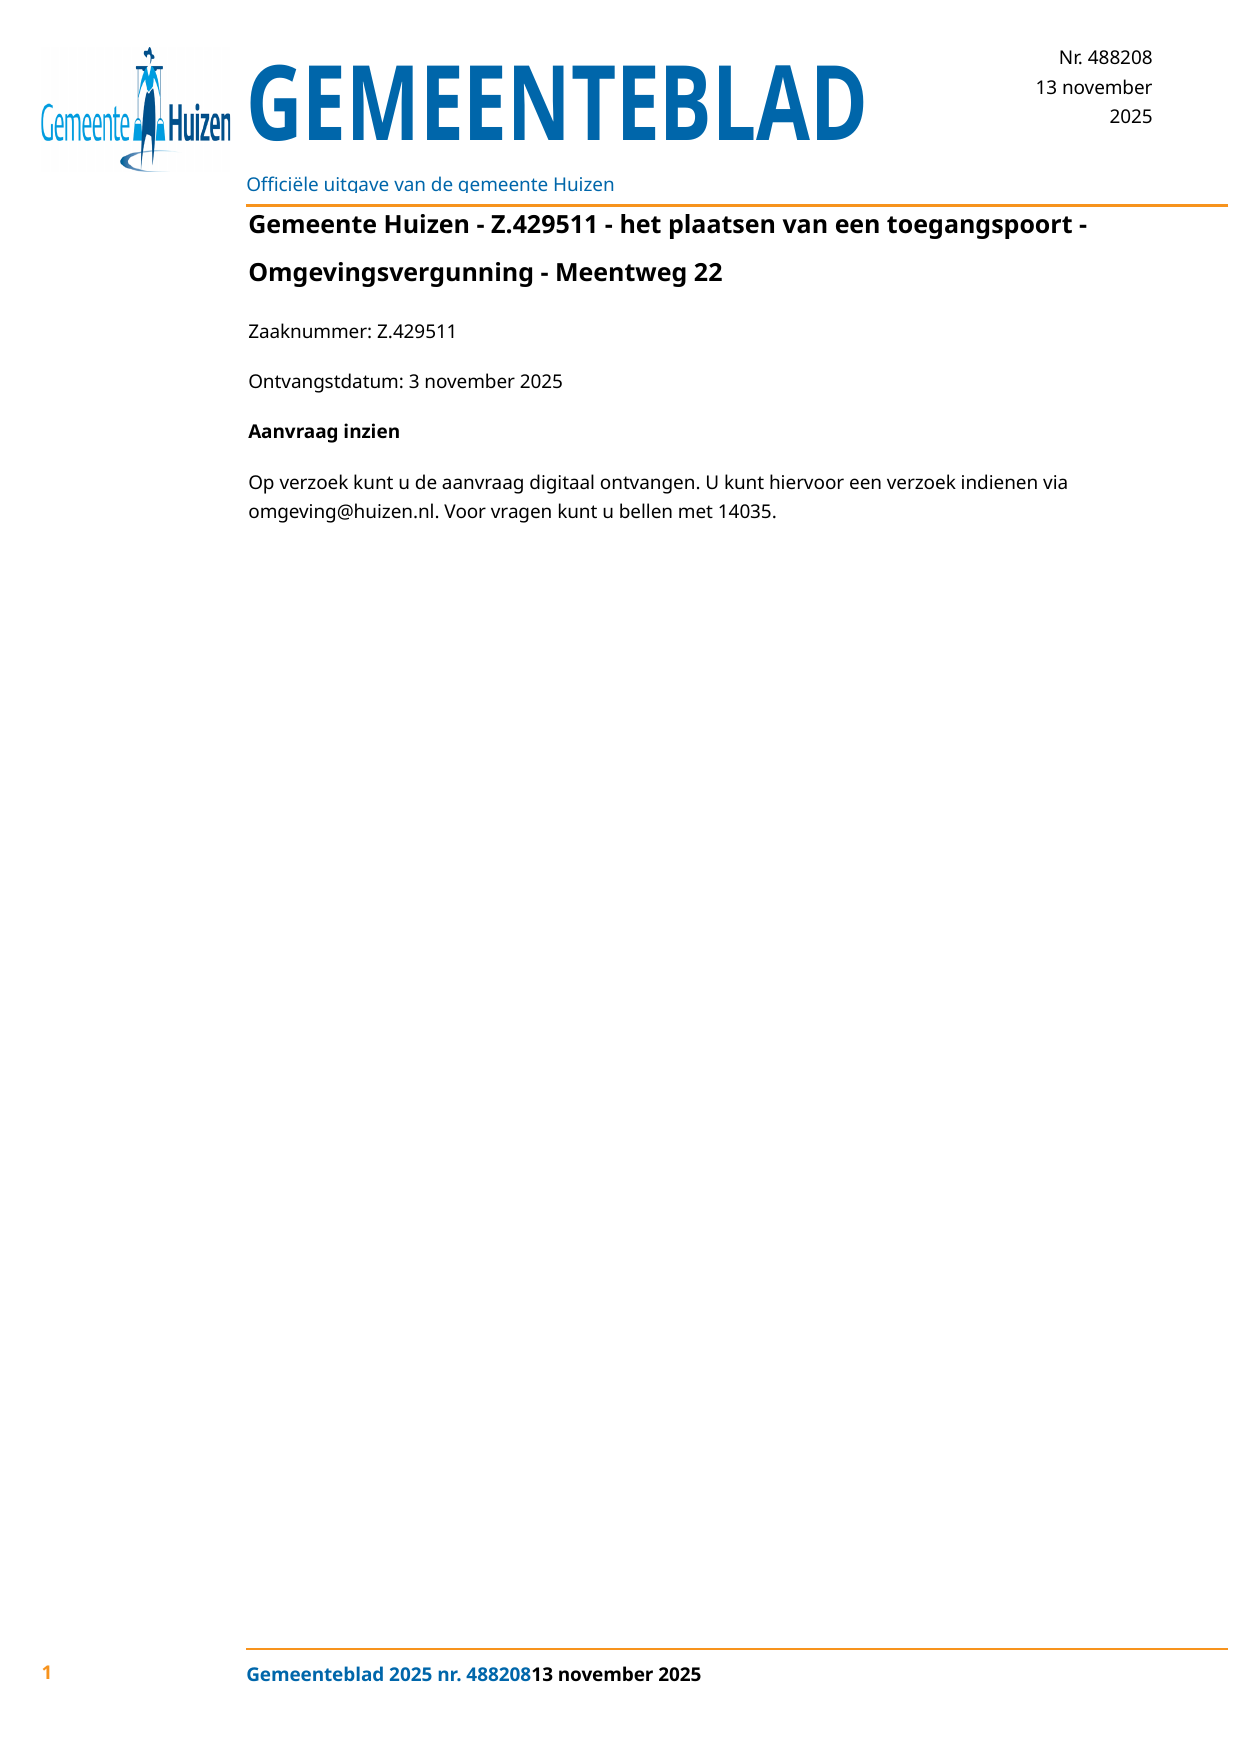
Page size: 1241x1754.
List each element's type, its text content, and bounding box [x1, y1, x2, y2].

picture [41, 47, 231, 172]
text Gemeente Huizen - Z.429511 - het plaatsen van een toegangspoort - Omgevingsvergunning - Meentweg 22 [248, 207, 1152, 288]
text Op verzoek kunt u de aanvraag digitaal ontvangen. U kunt hiervoor een verzoek indienen via omgeving@huizen.nl. Voor vragen kunt u bellen met 14035. [248, 469, 1152, 524]
text Zaaknummer: Z.429511 [248, 318, 1152, 344]
text Ontvangstdatum: 3 november 2025 [248, 368, 1152, 394]
text Aanvraag inzien [248, 419, 1152, 444]
